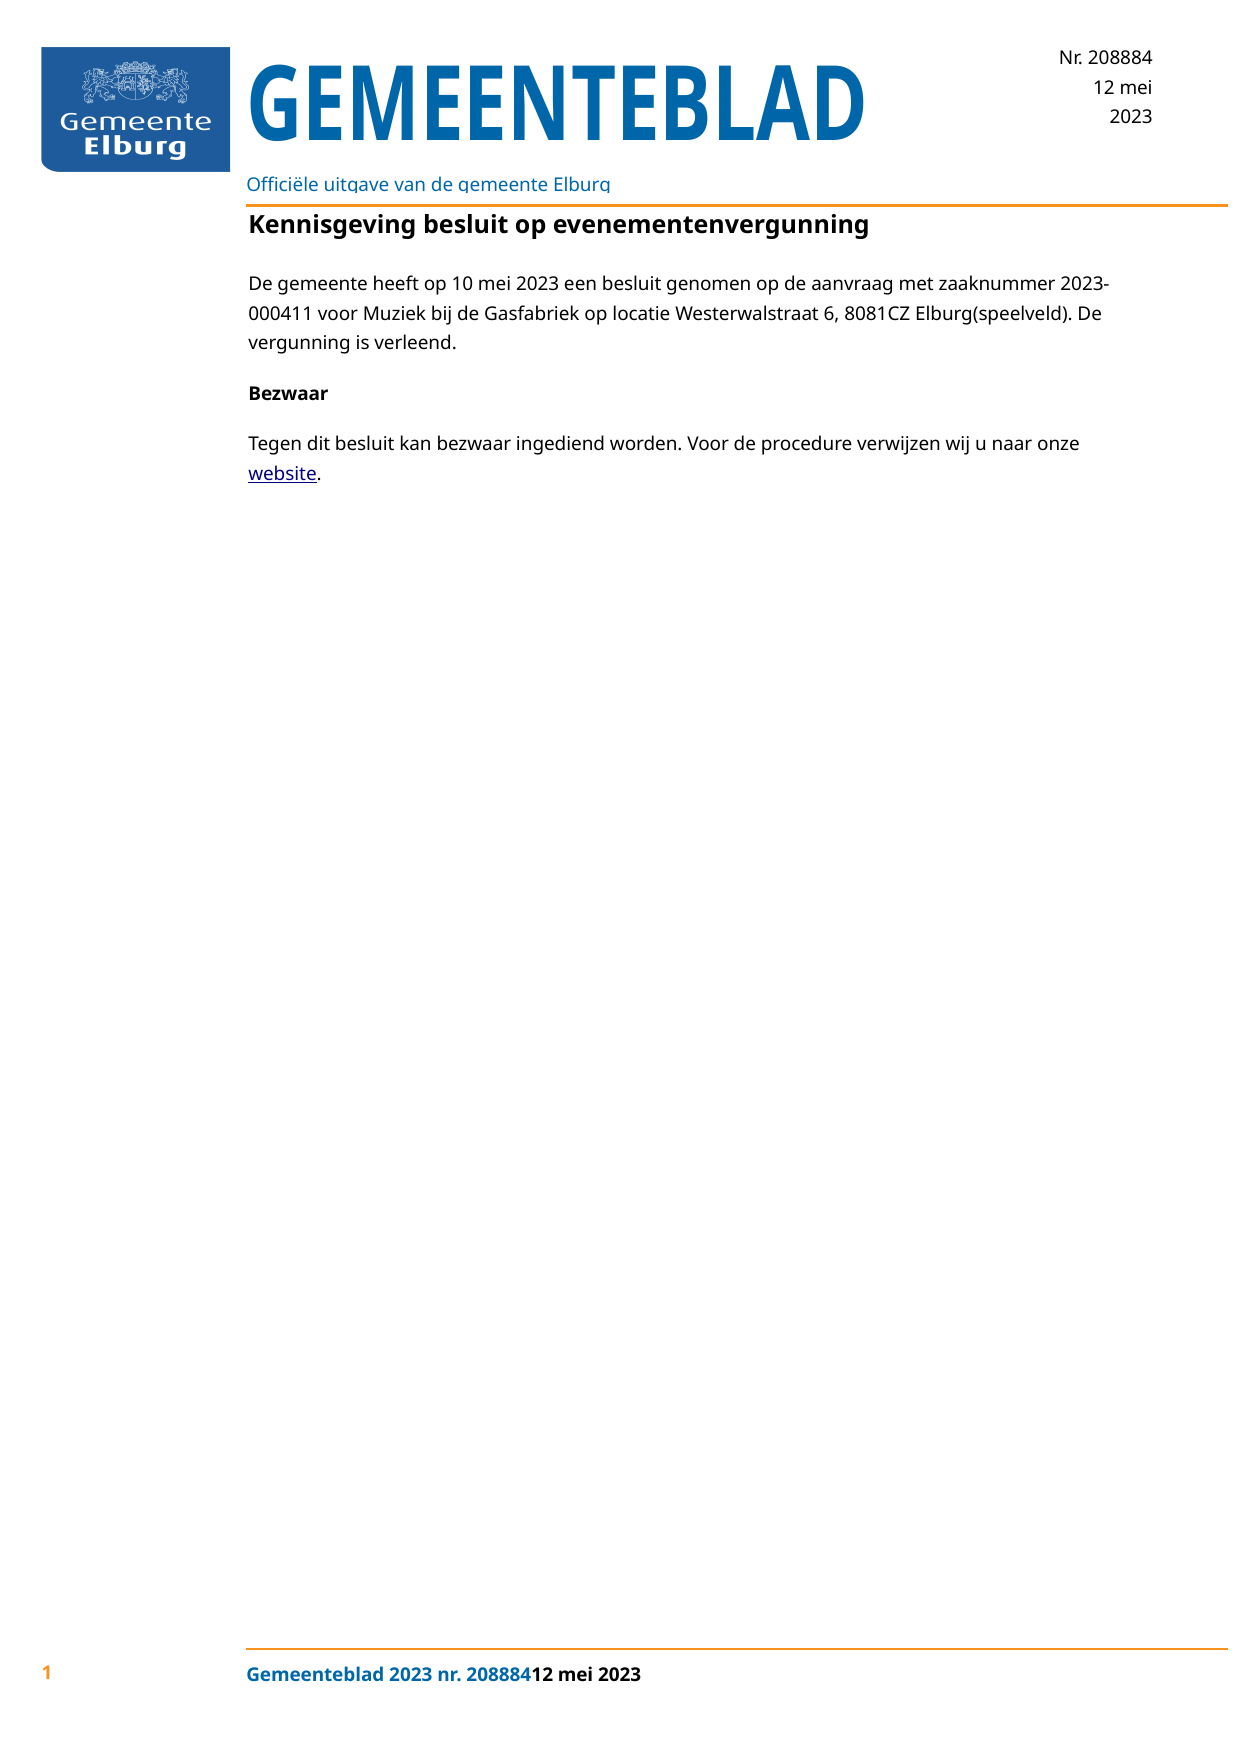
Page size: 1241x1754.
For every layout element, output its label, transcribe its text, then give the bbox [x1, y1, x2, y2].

text Bezwaar [248, 380, 1152, 406]
text De gemeente heeft op 10 mei 2023 een besluit genomen op de aanvraag met zaaknummer 2023-000411 voor Muziek bij de Gasfabriek op locatie Westerwalstraat 6, 8081CZ Elburg(speelveld). De vergunning is verleend. [248, 270, 1152, 355]
text Kennisgeving besluit op evenementenvergunning [248, 207, 1152, 241]
picture [41, 47, 231, 172]
text Tegen dit besluit kan bezwaar ingediend worden. Voor de procedure verwijzen wij u naar onze website. [248, 430, 1152, 486]
